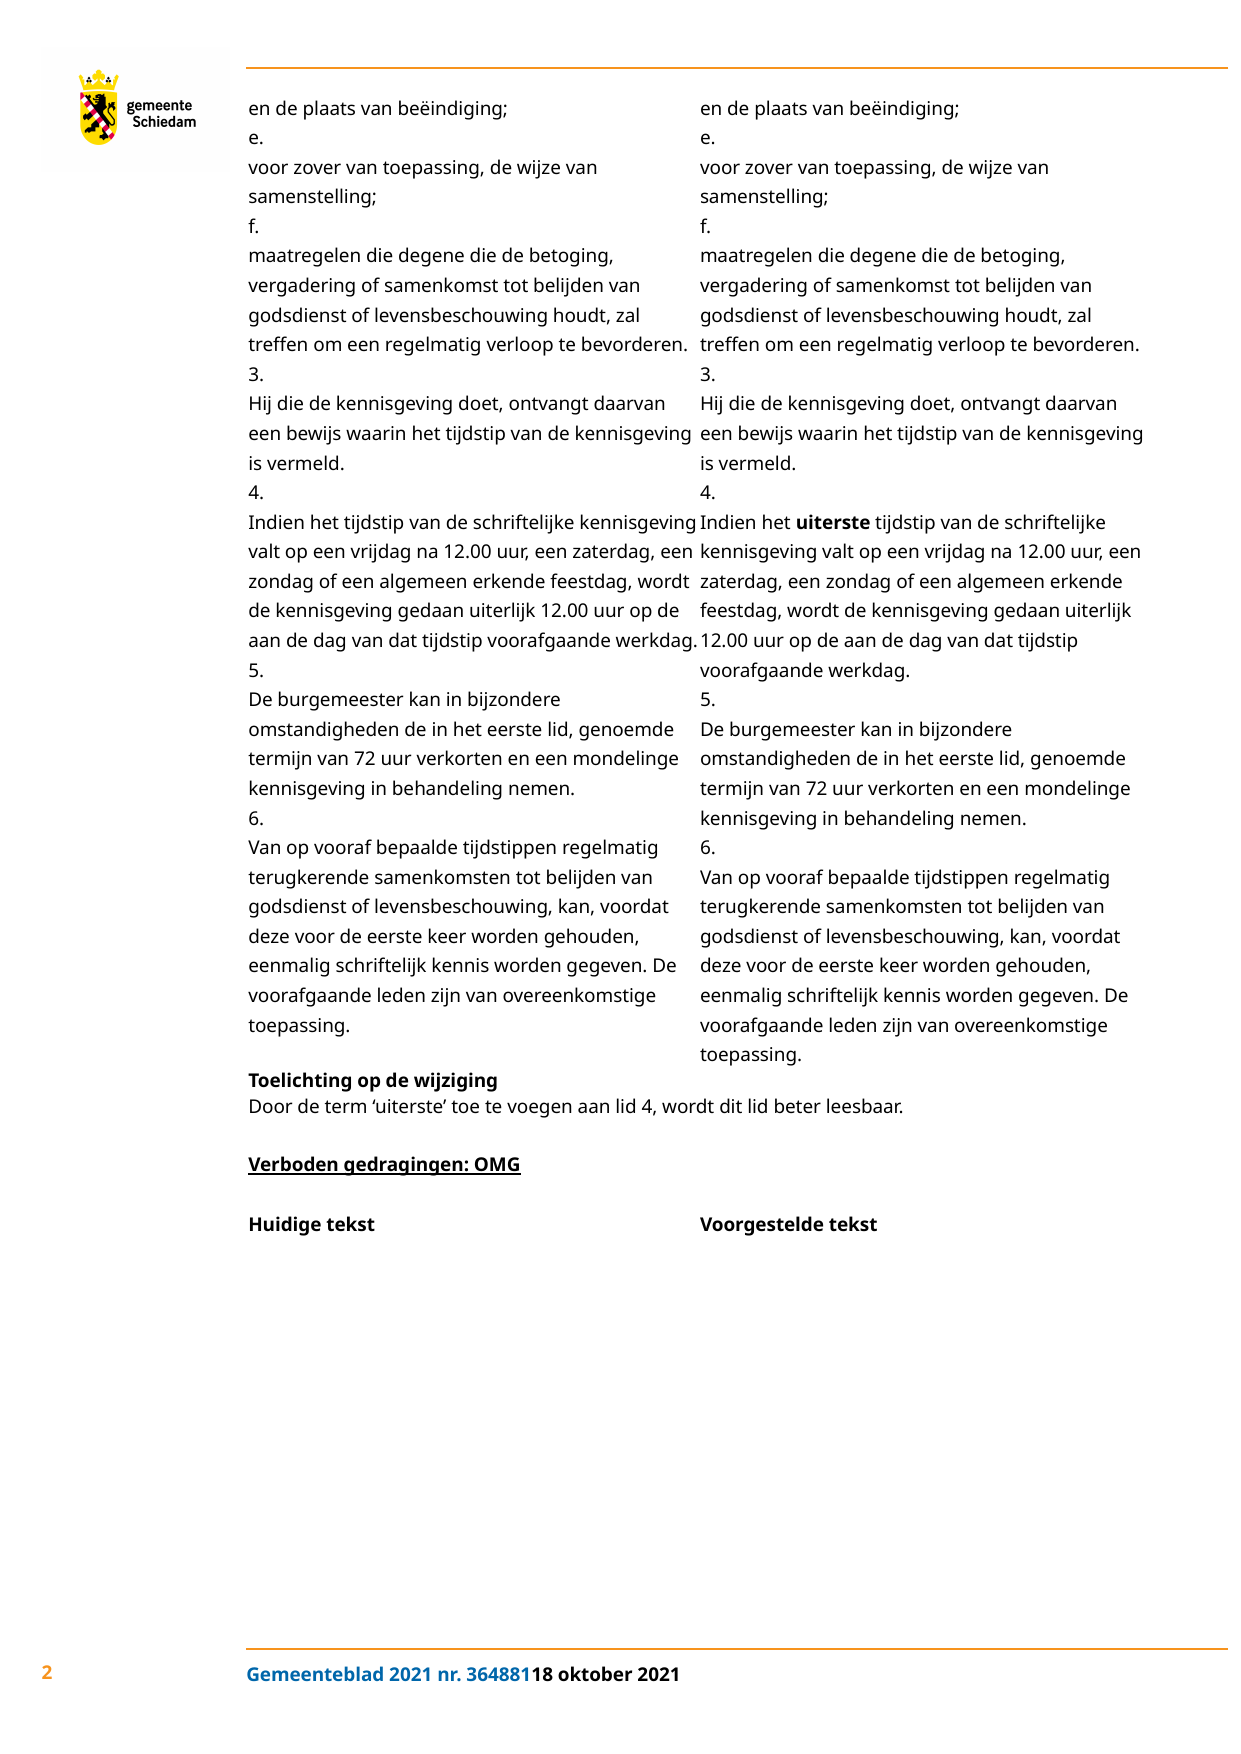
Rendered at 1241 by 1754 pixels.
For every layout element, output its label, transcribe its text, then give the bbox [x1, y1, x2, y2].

table_cell en de plaats van beëindiging; e. voor zover van toepassing, de wijze van samenstelling; f. maatregelen die degene die de betoging, vergadering of samenkomst tot belijden van godsdienst of levensbeschouwing houdt, zal treffen om een regelmatig verloop te bevorderen. 3. Hij die de kennisgeving doet, ontvangt daarvan een bewijs waarin het tijdstip van de kennisgeving is vermeld. 4. Indien het tijdstip van de schriftelijke kennisgeving valt op een vrijdag na 12.00 uur, een zaterdag, een zondag of een algemeen erkende feestdag, wordt de kennisgeving gedaan uiterlijk 12.00 uur op de aan de dag van dat tijdstip voorafgaande werkdag. 5. De burgemeester kan in bijzondere omstandigheden de in het eerste lid, genoemde termijn van 72 uur verkorten en een mondelinge kennisgeving in behandeling nemen. 6. Van op vooraf bepaalde tijdstippen regelmatig terugkerende samenkomsten tot belijden van godsdienst of levensbeschouwing, kan, voordat deze voor de eerste keer worden gehouden, eenmalig schriftelijk kennis worden gegeven. De voorafgaande leden zijn van overeenkomstige toepassing. [248, 95, 700, 1067]
picture [41, 47, 231, 172]
text Verboden gedragingen: OMG [248, 1151, 1152, 1177]
table_cell en de plaats van beëindiging; e. voor zover van toepassing, de wijze van samenstelling; f. maatregelen die degene die de betoging, vergadering of samenkomst tot belijden van godsdienst of levensbeschouwing houdt, zal treffen om een regelmatig verloop te bevorderen. 3. Hij die de kennisgeving doet, ontvangt daarvan een bewijs waarin het tijdstip van de kennisgeving is vermeld. 4. Indien het uiterste tijdstip van de schriftelijke kennisgeving valt op een vrijdag na 12.00 uur, een zaterdag, een zondag of een algemeen erkende feestdag, wordt de kennisgeving gedaan uiterlijk 12.00 uur op de aan de dag van dat tijdstip voorafgaande werkdag. 5. De burgemeester kan in bijzondere omstandigheden de in het eerste lid, genoemde termijn van 72 uur verkorten en een mondelinge kennisgeving in behandeling nemen. 6. Van op vooraf bepaalde tijdstippen regelmatig terugkerende samenkomsten tot belijden van godsdienst of levensbeschouwing, kan, voordat deze voor de eerste keer worden gehouden, eenmalig schriftelijk kennis worden gegeven. De voorafgaande leden zijn van overeenkomstige toepassing. [700, 95, 1152, 1067]
table_header Huidige tekst [248, 1211, 700, 1236]
table_cell Door de term ‘uiterste’ toe te voegen aan lid 4, wordt dit lid beter leesbaar. [248, 1093, 1152, 1119]
table_cell Toelichting op de wijziging [248, 1067, 1152, 1093]
table_header Voorgestelde tekst [700, 1211, 1152, 1236]
